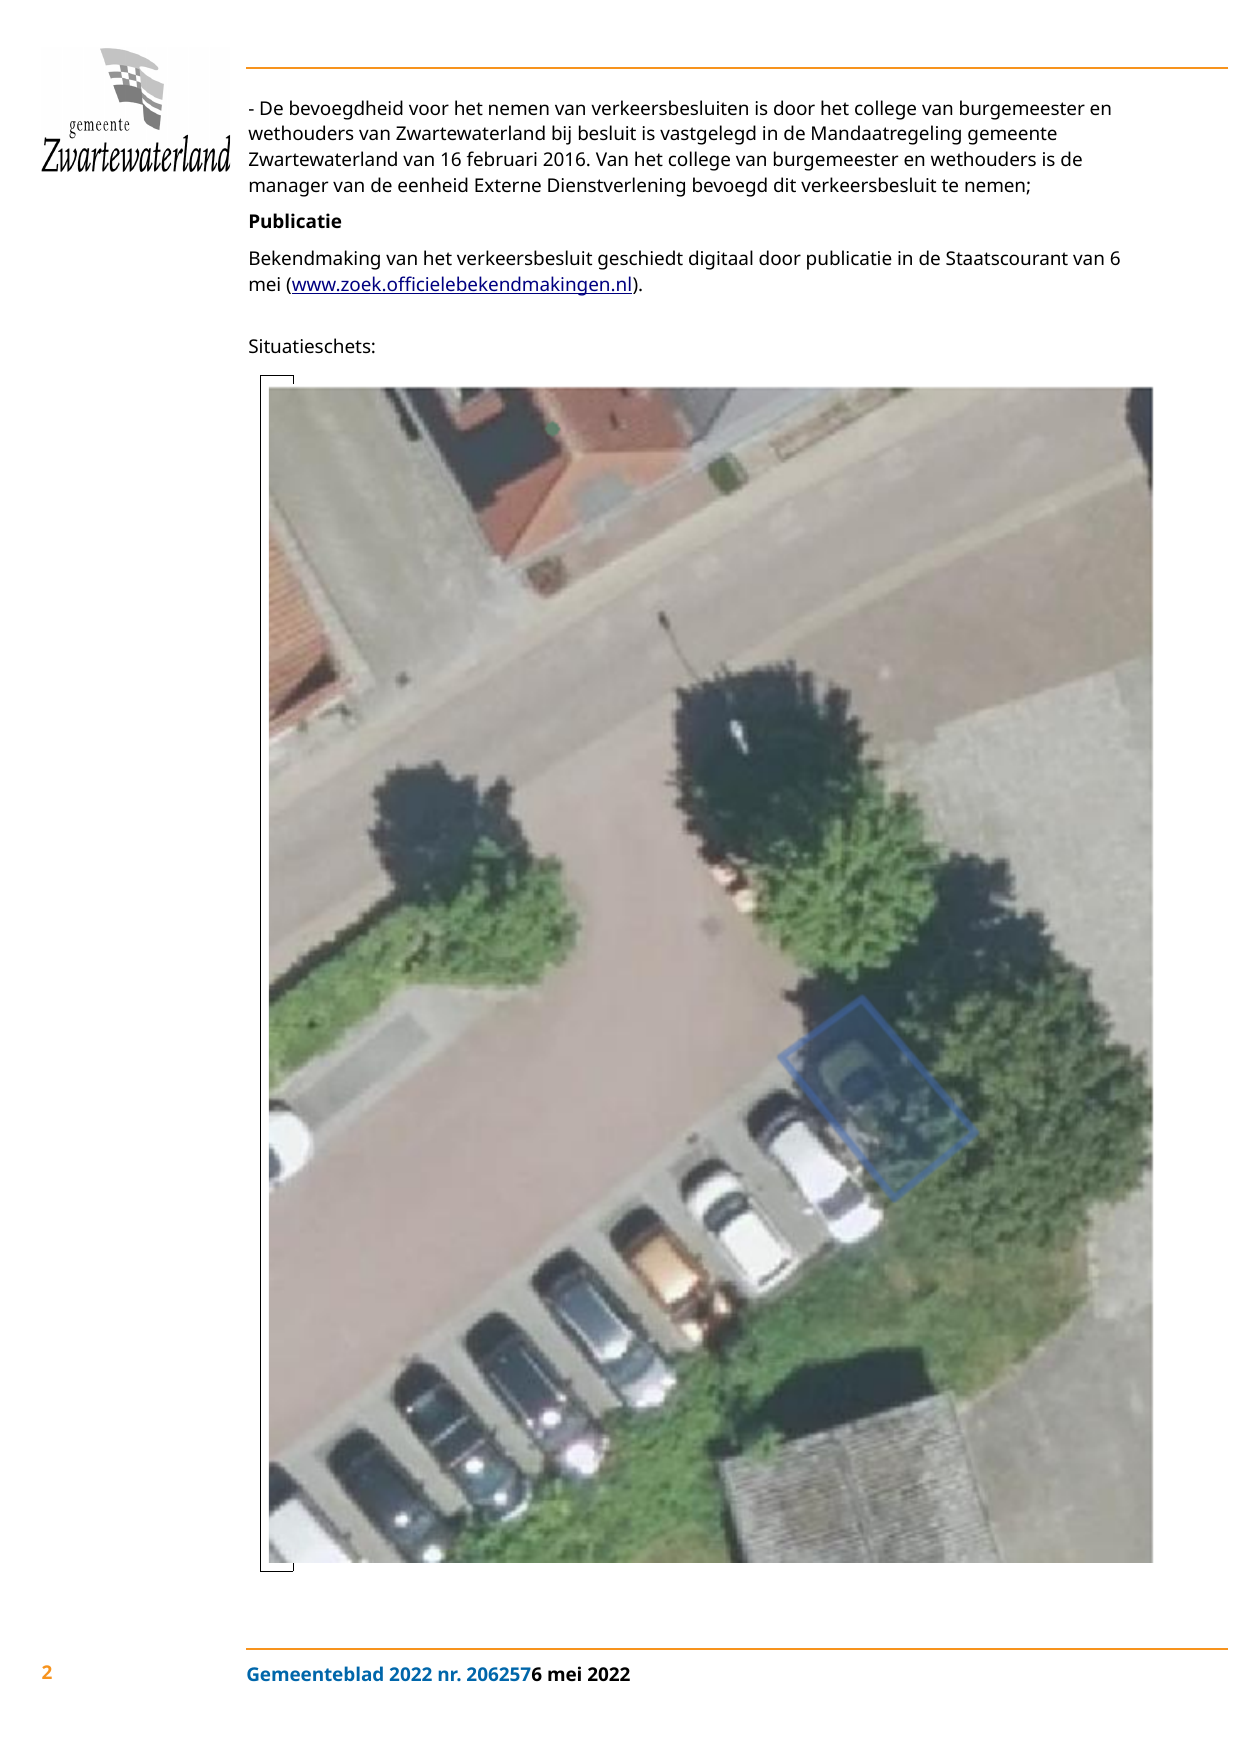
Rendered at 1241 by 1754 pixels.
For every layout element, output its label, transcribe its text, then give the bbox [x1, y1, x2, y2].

text Situatieschets: [248, 334, 1152, 359]
picture [268, 384, 1155, 1563]
text Publicatie [248, 209, 1152, 234]
text Bekendmaking van het verkeersbesluit geschiedt digitaal door publicatie in de Staatscourant van 6 mei (www.zoek.officielebekendmakingen.nl). [248, 245, 1152, 297]
picture [41, 47, 231, 172]
text - De bevoegdheid voor het nemen van verkeersbesluiten is door het college van burgemeester en wethouders van Zwartewaterland bij besluit is vastgelegd in de Mandaatregeling gemeente Zwartewaterland van 16 februari 2016. Van het college van burgemeester en wethouders is de manager van de eenheid Externe Dienstverlening bevoegd dit verkeersbesluit te nemen; [248, 95, 1152, 198]
